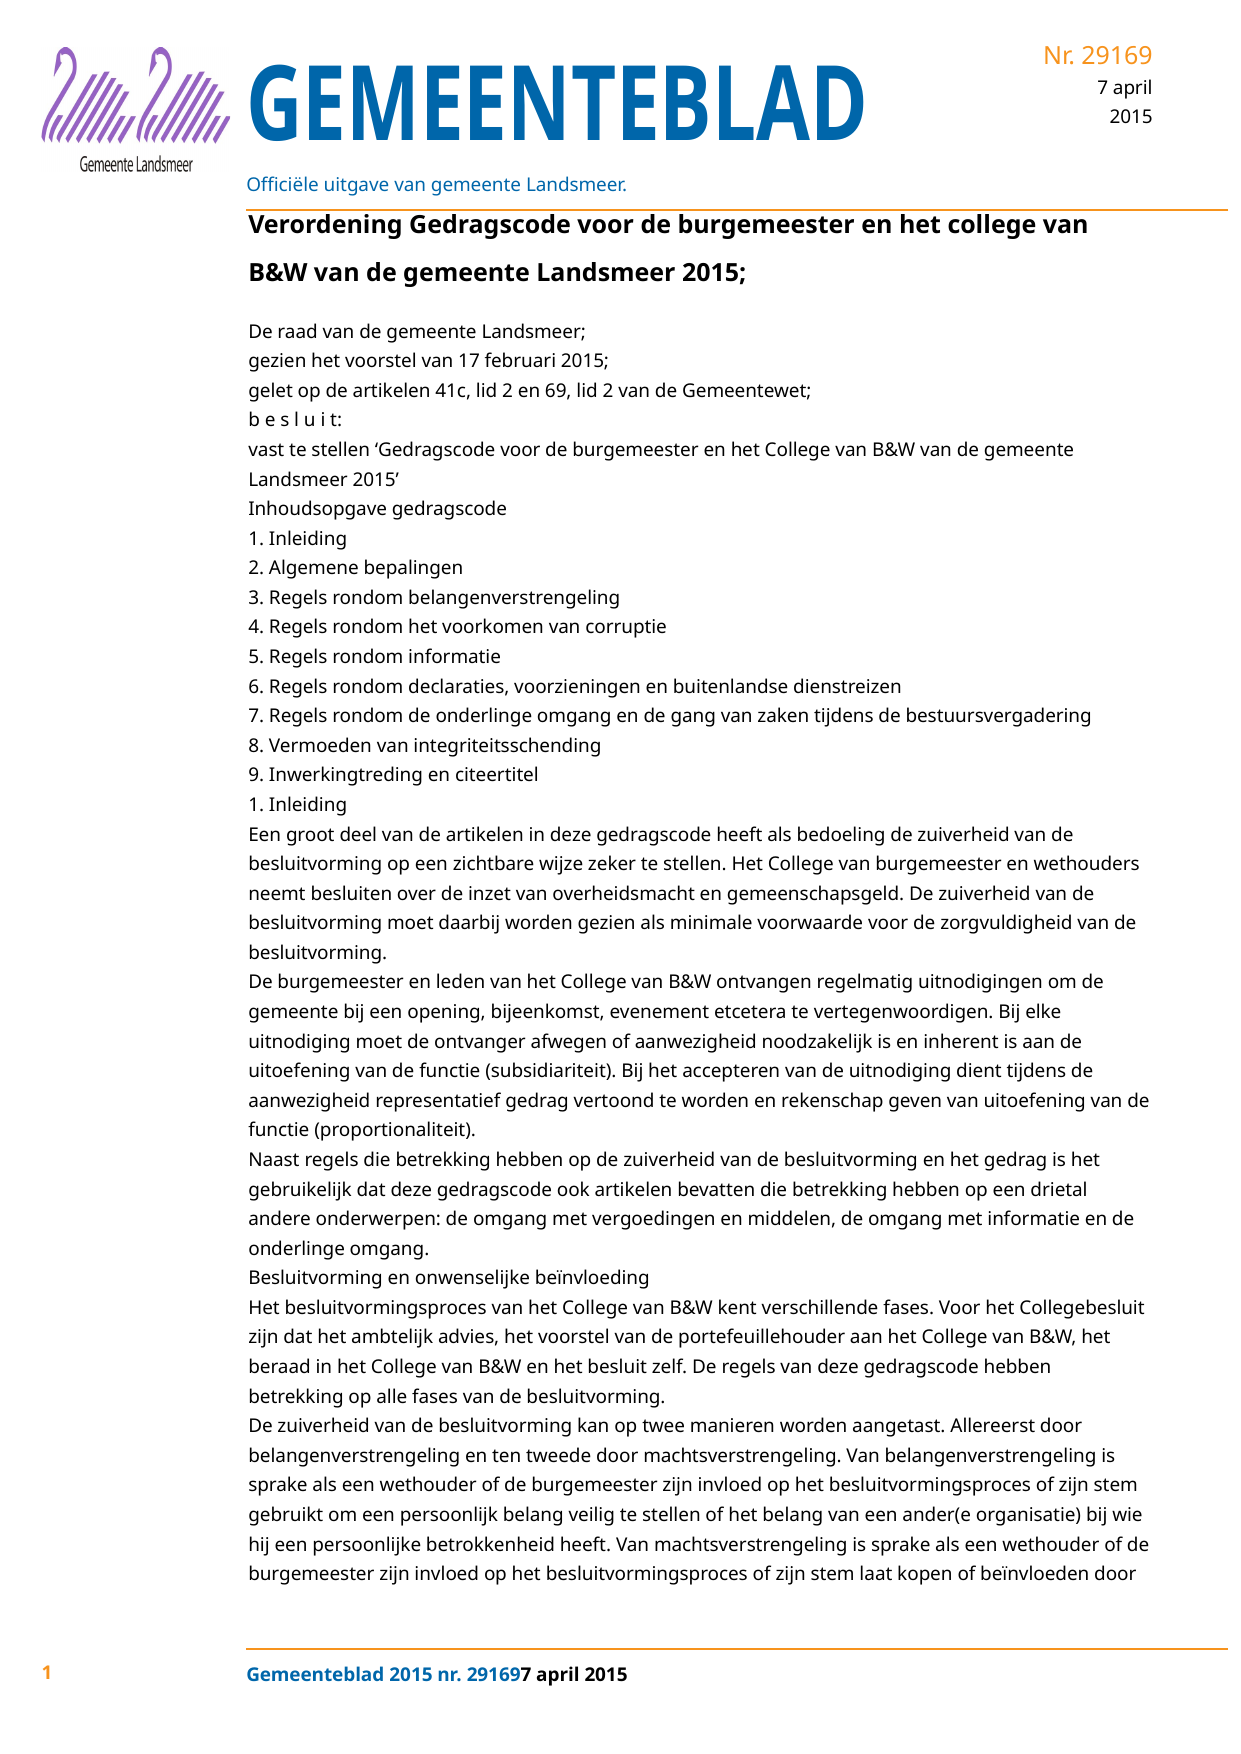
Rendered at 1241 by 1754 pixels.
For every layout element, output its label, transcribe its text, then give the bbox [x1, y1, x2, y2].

text 3. Regels rondom belangenverstrengeling [248, 584, 1152, 610]
text gezien het voorstel van 17 februari 2015; [248, 347, 1152, 373]
text 1. Inleiding [248, 525, 1152, 551]
text Verordening Gedragscode voor de burgemeester en het college van B&W van de gemeente Landsmeer 2015; [248, 211, 1152, 288]
text 9. Inwerkingtreding en citeertitel [248, 762, 1152, 787]
text De burgemeester en leden van het College van B&W ontvangen regelmatig uitnodigingen om de gemeente bij een opening, bijeenkomst, evenement etcetera te vertegenwoordigen. Bij elke uitnodiging moet de ontvanger afwegen of aanwezigheid noodzakelijk is en inherent is aan de uitoefening van de functie (subsidiariteit). Bij het accepteren van de uitnodiging dient tijdens de aanwezigheid representatief gedrag vertoond te worden en rekenschap geven van uitoefening van de functie (proportionaliteit). [248, 969, 1152, 1142]
text Naast regels die betrekking hebben op de zuiverheid van de besluitvorming en het gedrag is het gebruikelijk dat deze gedragscode ook artikelen bevatten die betrekking hebben op een drietal andere onderwerpen: de omgang met vergoedingen en middelen, de omgang met informatie en de onderlinge omgang. [248, 1146, 1152, 1261]
text 4. Regels rondom het voorkomen van corruptie [248, 614, 1152, 639]
text 2. Algemene bepalingen [248, 554, 1152, 580]
picture [41, 47, 231, 172]
text vast te stellen ‘Gedragscode voor de burgemeester en het College van B&W van de gemeente Landsmeer 2015’ [248, 436, 1152, 492]
text 7. Regels rondom de onderlinge omgang en de gang van zaken tijdens de bestuursvergadering [248, 702, 1152, 728]
text Besluitvorming en onwenselijke beïnvloeding [248, 1264, 1152, 1290]
text De raad van de gemeente Landsmeer; [248, 318, 1152, 344]
text Het besluitvormingsproces van het College van B&W kent verschillende fases. Voor het Collegebesluit zijn dat het ambtelijk advies, het voorstel van de portefeuillehouder aan het College van B&W, het beraad in het College van B&W en het besluit zelf. De regels van deze gedragscode hebben betrekking op alle fases van de besluitvorming. [248, 1294, 1152, 1409]
text 6. Regels rondom declaraties, voorzieningen en buitenlandse dienstreizen [248, 673, 1152, 699]
text De zuiverheid van de besluitvorming kan op twee manieren worden aangetast. Allereerst door belangenverstrengeling en ten tweede door machtsverstrengeling. Van belangenverstrengeling is sprake als een wethouder of de burgemeester zijn invloed op het besluitvormingsproces of zijn stem gebruikt om een persoonlijk belang veilig te stellen of het belang van een ander(e organisatie) bij wie hij een persoonlijke betrokkenheid heeft. Van machtsverstrengeling is sprake als een wethouder of de burgemeester zijn invloed op het besluitvormingsproces of zijn stem laat kopen of beïnvloeden door [248, 1412, 1152, 1586]
text 8. Vermoeden van integriteitsschending [248, 732, 1152, 758]
text Een groot deel van de artikelen in deze gedragscode heeft als bedoeling de zuiverheid van de besluitvorming op een zichtbare wijze zeker te stellen. Het College van burgemeester en wethouders neemt besluiten over de inzet van overheidsmacht en gemeenschapsgeld. De zuiverheid van de besluitvorming moet daarbij worden gezien als minimale voorwaarde voor de zorgvuldigheid van de besluitvorming. [248, 821, 1152, 965]
text gelet op de artikelen 41c, lid 2 en 69, lid 2 van de Gemeentewet; [248, 377, 1152, 403]
text 1. Inleiding [248, 791, 1152, 817]
text b e s l u i t: [248, 407, 1152, 432]
text 5. Regels rondom informatie [248, 643, 1152, 669]
text Inhoudsopgave gedragscode [248, 495, 1152, 521]
